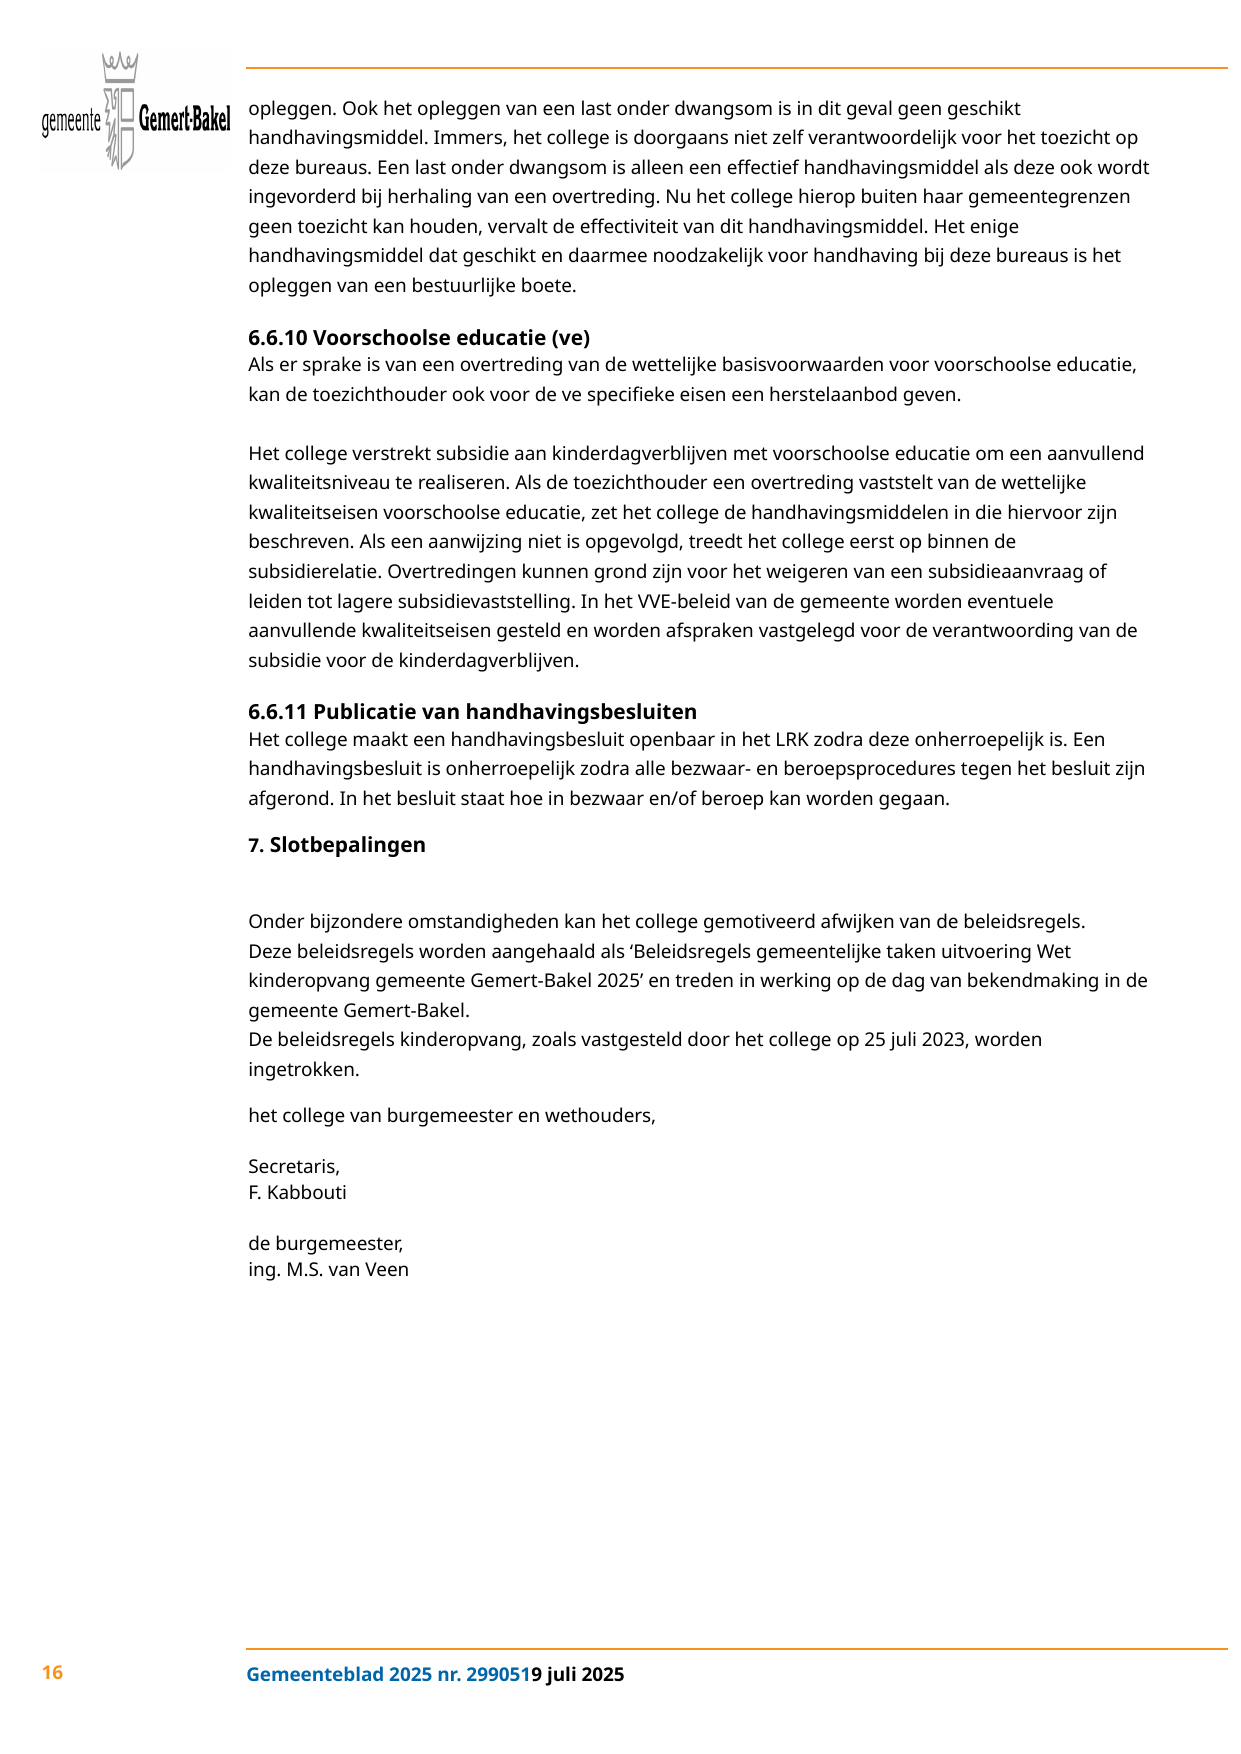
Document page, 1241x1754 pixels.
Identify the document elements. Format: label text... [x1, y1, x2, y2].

text Het college verstrekt subsidie aan kinderdagverblijven met voorschoolse educatie om een aanvullend kwaliteitsniveau te realiseren. Als de toezichthouder een overtreding vaststelt van de wettelijke kwaliteitseisen voorschoolse educatie, zet het college de handhavingsmiddelen in die hiervoor zijn beschreven. Als een aanwijzing niet is opgevolgd, treedt het college eerst op binnen de subsidierelatie. Overtredingen kunnen grond zijn voor het weigeren van een subsidieaanvraag of leiden tot lagere subsidievaststelling. In het VVE-beleid van de gemeente worden eventuele aanvullende kwaliteitseisen gesteld en worden afspraken vastgelegd voor de verantwoording van de subsidie voor de kinderdagverblijven. [248, 440, 1152, 673]
text de burgemeester, [248, 1231, 1152, 1256]
text opleggen. Ook het opleggen van een last onder dwangsom is in dit geval geen geschikt handhavingsmiddel. Immers, het college is doorgaans niet zelf verantwoordelijk voor het toezicht op deze bureaus. Een last onder dwangsom is alleen een effectief handhavingsmiddel als deze ook wordt ingevorderd bij herhaling van een overtreding. Nu het college hierop buiten haar gemeentegrenzen geen toezicht kan houden, vervalt de effectiviteit van dit handhavingsmiddel. Het enige handhavingsmiddel dat geschikt en daarmee noodzakelijk voor handhaving bij deze bureaus is het opleggen van een bestuurlijke boete. [248, 95, 1152, 298]
text Deze beleidsregels worden aangehaald als ‘Beleidsregels gemeentelijke taken uitvoering Wet kinderopvang gemeente Gemert-Bakel 2025’ en treden in werking op de dag van bekendmaking in de gemeente Gemert-Bakel. [248, 938, 1152, 1023]
text ing. M.S. van Veen [248, 1256, 1152, 1282]
picture [41, 47, 231, 172]
text De beleidsregels kinderopvang, zoals vastgesteld door het college op 25 juli 2023, worden ingetrokken. [248, 1027, 1152, 1082]
text Secretaris, [248, 1153, 1152, 1179]
text 6.6.10 Voorschoolse educatie (ve) [248, 323, 1152, 351]
text 6.6.11 Publicatie van handhavingsbesluiten [248, 697, 1152, 726]
text Onder bijzondere omstandigheden kan het college gemotiveerd afwijken van de beleidsregels. [248, 908, 1152, 934]
text F. Kabbouti [248, 1179, 1152, 1205]
text Het college maakt een handhavingsbesluit openbaar in het LRK zodra deze onherroepelijk is. Een handhavingsbesluit is onherroepelijk zodra alle bezwaar- en beroepsprocedures tegen het besluit zijn afgerond. In het besluit staat hoe in bezwaar en/of beroep kan worden gegaan. [248, 726, 1152, 811]
text 7. Slotbepalingen [248, 831, 1152, 859]
text het college van burgemeester en wethouders, [248, 1102, 1152, 1128]
text Als er sprake is van een overtreding van de wettelijke basisvoorwaarden voor voorschoolse educatie, kan de toezichthouder ook voor de ve specifieke eisen een herstelaanbod geven. [248, 351, 1152, 406]
